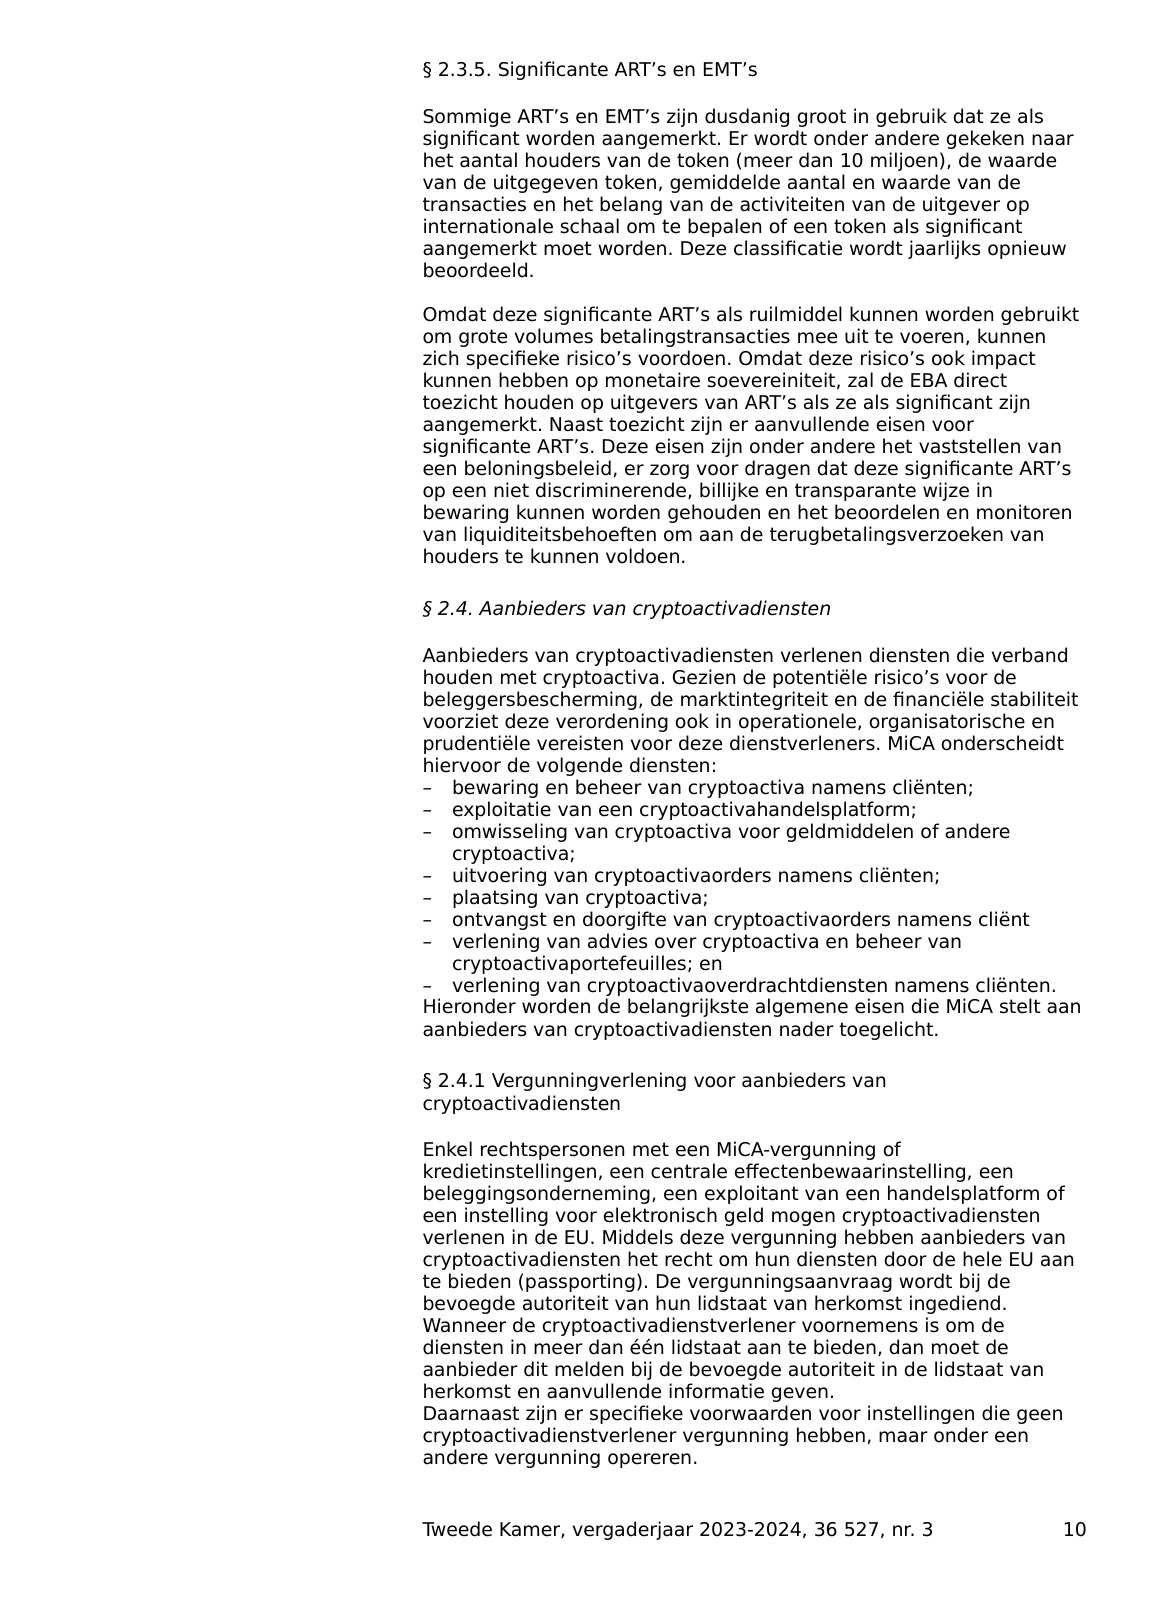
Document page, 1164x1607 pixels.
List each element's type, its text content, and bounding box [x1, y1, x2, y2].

text Aanbieders van cryptoactivadiensten verlenen diensten die verband houden met cryptoactiva. Gezien de potentiële risico’s voor de beleggersbescherming, de marktintegriteit en de financiële stabiliteit voorziet deze verordening ook in operationele, organisatorische en prudentiële vereisten voor deze dienstverleners. MiCA onderscheidt hiervoor de volgende diensten: [422, 645, 1087, 777]
text – exploitatie van een cryptoactivahandelsplatform; [422, 799, 1087, 821]
text Daarnaast zijn er specifieke voorwaarden voor instellingen die geen cryptoactivadienstverlener vergunning hebben, maar onder een andere vergunning opereren. [422, 1403, 1087, 1469]
text – ontvangst en doorgifte van cryptoactivaorders namens cliënt [422, 908, 1087, 931]
text – omwisseling van cryptoactiva voor geldmiddelen of andere cryptoactiva; [422, 821, 1087, 864]
text – uitvoering van cryptoactivaorders namens cliënten; [422, 864, 1087, 887]
subtitle § 2.3.5. Significante ART’s en EMT’s [422, 59, 1087, 81]
text Enkel rechtspersonen met een MiCA-vergunning of kredietinstellingen, een centrale effectenbewaarinstelling, een beleggingsonderneming, een exploitant van een handelsplatform of een instelling voor elektronisch geld mogen cryptoactivadiensten verlenen in de EU. Middels deze vergunning hebben aanbieders van cryptoactivadiensten het recht om hun diensten door de hele EU aan te bieden (passporting). De vergunningsaanvraag wordt bij de bevoegde autoriteit van hun lidstaat van herkomst ingediend. Wanneer de cryptoactivadienstverlener voornemens is om de diensten in meer dan één lidstaat aan te bieden, dan moet de aanbieder dit melden bij de bevoegde autoriteit in de lidstaat van herkomst en aanvullende informatie geven. [422, 1139, 1087, 1403]
text – plaatsing van cryptoactiva; [422, 887, 1087, 908]
text – verlening van cryptoactivaoverdrachtdiensten namens cliënten. [422, 974, 1087, 996]
text – bewaring en beheer van cryptoactiva namens cliënten; [422, 777, 1087, 799]
text Hieronder worden de belangrijkste algemene eisen die MiCA stelt aan aanbieders van cryptoactivadiensten nader toegelicht. [422, 996, 1087, 1040]
subtitle § 2.4. Aanbieders van cryptoactivadiensten [422, 598, 1087, 620]
subtitle § 2.4.1 Vergunningverlening voor aanbieders van cryptoactivadiensten [422, 1070, 1087, 1114]
text Sommige ART’s en EMT’s zijn dusdanig groot in gebruik dat ze als significant worden aangemerkt. Er wordt onder andere gekeken naar het aantal houders van de token (meer dan 10 miljoen), de waarde van de uitgegeven token, gemiddelde aantal en waarde van de transacties en het belang van de activiteiten van de uitgever op internationale schaal om te bepalen of een token als significant aangemerkt moet worden. Deze classificatie wordt jaarlijks opnieuw beoordeeld. [422, 106, 1087, 282]
text Omdat deze significante ART’s als ruilmiddel kunnen worden gebruikt om grote volumes betalingstransacties mee uit te voeren, kunnen zich specifieke risico’s voordoen. Omdat deze risico’s ook impact kunnen hebben op monetaire soevereiniteit, zal de EBA direct toezicht houden op uitgevers van ART’s als ze als significant zijn aangemerkt. Naast toezicht zijn er aanvullende eisen voor significante ART’s. Deze eisen zijn onder andere het vaststellen van een beloningsbeleid, er zorg voor dragen dat deze significante ART’s op een niet discriminerende, billijke en transparante wijze in bewaring kunnen worden gehouden en het beoordelen en monitoren van liquiditeitsbehoeften om aan de terugbetalingsverzoeken van houders te kunnen voldoen. [422, 304, 1087, 568]
text – verlening van advies over cryptoactiva en beheer van cryptoactivaportefeuilles; en [422, 931, 1087, 974]
